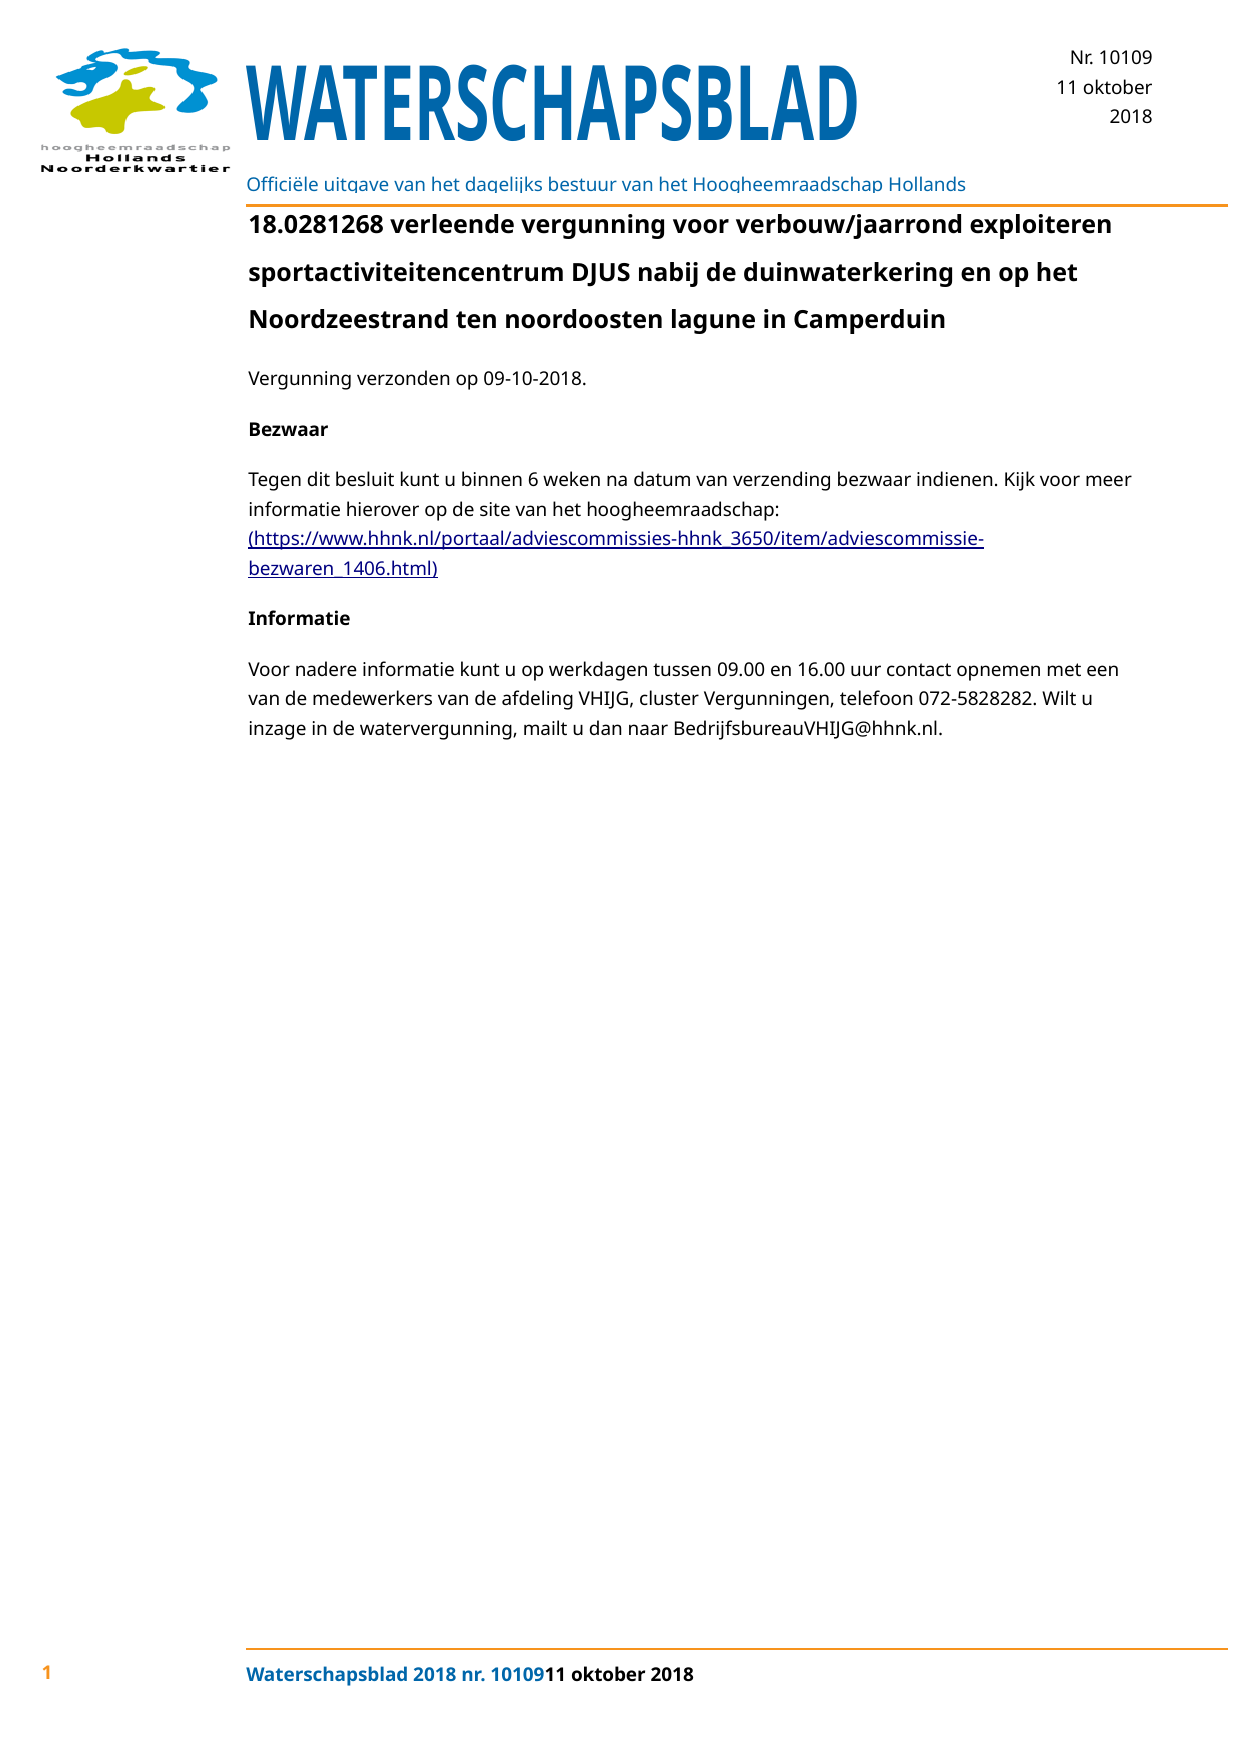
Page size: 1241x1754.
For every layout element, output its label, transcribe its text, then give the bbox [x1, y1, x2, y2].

picture [41, 47, 231, 172]
text Tegen dit besluit kunt u binnen 6 weken na datum van verzending bezwaar indienen. Kijk voor meer informatie hierover op de site van het hoogheemraadschap: (https://www.hhnk.nl/portaal/adviescommissies-hhnk_3650/item/adviescommissie-bezwaren_1406.html) [248, 466, 1152, 581]
text Bezwaar [248, 416, 1152, 442]
text Informatie [248, 606, 1152, 631]
text Vergunning verzonden op 09-10-2018. [248, 366, 1152, 391]
text 18.0281268 verleende vergunning voor verbouw/jaarrond exploiteren sportactiviteitencentrum DJUS nabij de duinwaterkering en op het Noordzeestrand ten noordoosten lagune in Camperduin [248, 207, 1152, 336]
text Voor nadere informatie kunt u op werkdagen tussen 09.00 en 16.00 uur contact opnemen met een van de medewerkers van de afdeling VHIJG, cluster Vergunningen, telefoon 072-5828282. Wilt u inzage in de watervergunning, mailt u dan naar BedrijfsbureauVHIJG@hhnk.nl. [248, 656, 1152, 741]
